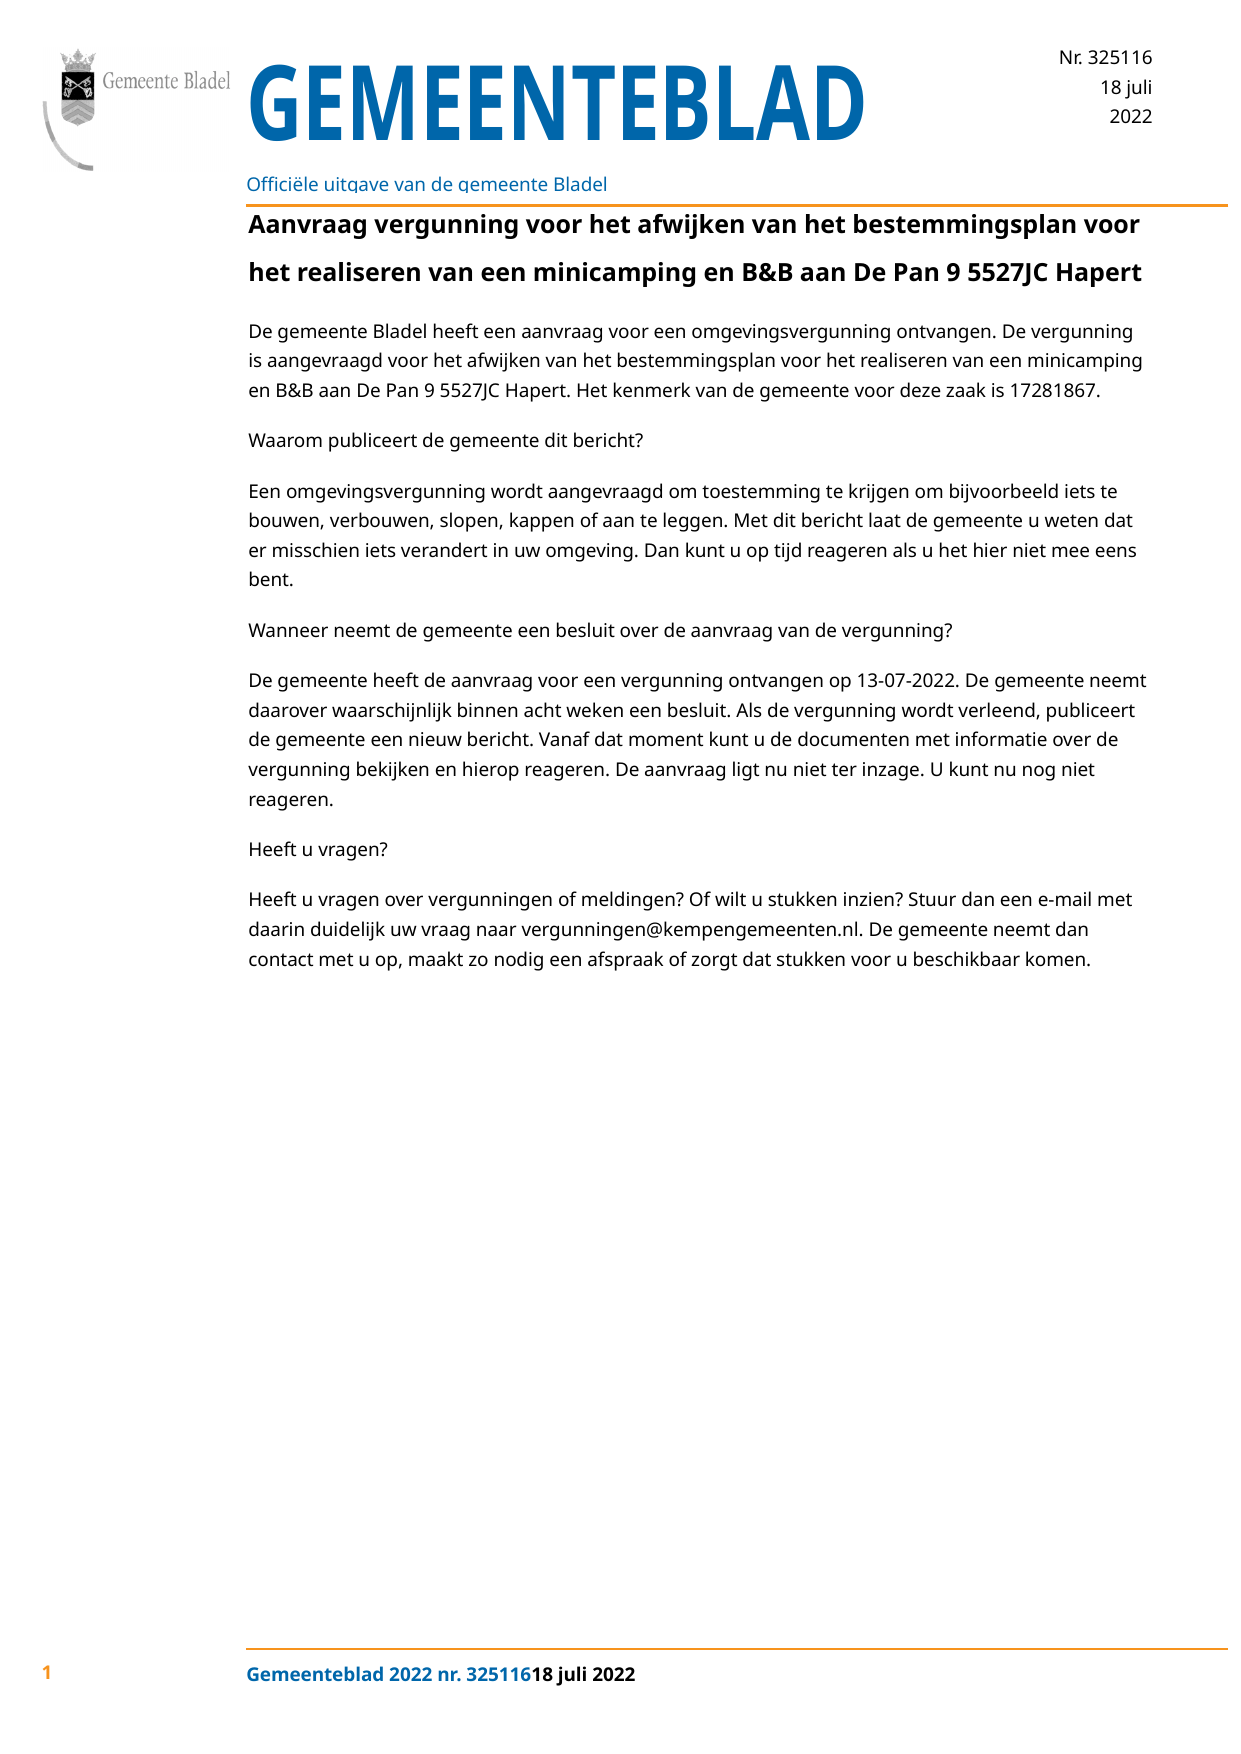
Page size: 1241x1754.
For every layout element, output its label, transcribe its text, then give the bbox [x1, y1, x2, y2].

text Wanneer neemt de gemeente een besluit over de aanvraag van de vergunning? [248, 617, 1152, 643]
text De gemeente heeft de aanvraag voor een vergunning ontvangen op 13-07-2022. De gemeente neemt daarover waarschijnlijk binnen acht weken een besluit. Als de vergunning wordt verleend, publiceert de gemeente een nieuw bericht. Vanaf dat moment kunt u de documenten met informatie over de vergunning bekijken en hierop reageren. De aanvraag ligt nu niet ter inzage. U kunt nu nog niet reageren. [248, 667, 1152, 812]
text Aanvraag vergunning voor het afwijken van het bestemmingsplan voor het realiseren van een minicamping en B&B aan De Pan 9 5527JC Hapert [248, 207, 1152, 288]
text Heeft u vragen? [248, 836, 1152, 862]
text De gemeente Bladel heeft een aanvraag voor een omgevingsvergunning ontvangen. De vergunning is aangevraagd voor het afwijken van het bestemmingsplan voor het realiseren van een minicamping en B&B aan De Pan 9 5527JC Hapert. Het kenmerk van de gemeente voor deze zaak is 17281867. [248, 318, 1152, 403]
picture [41, 47, 231, 172]
text Waarom publiceert de gemeente dit bericht? [248, 427, 1152, 453]
text Heeft u vragen over vergunningen of meldingen? Of wilt u stukken inzien? Stuur dan een e-mail met daarin duidelijk uw vraag naar vergunningen@kempengemeenten.nl. De gemeente neemt dan contact met u op, maakt zo nodig een afspraak of zorgt dat stukken voor u beschikbaar komen. [248, 887, 1152, 972]
text Een omgevingsvergunning wordt aangevraagd om toestemming te krijgen om bijvoorbeeld iets te bouwen, verbouwen, slopen, kappen of aan te leggen. Met dit bericht laat de gemeente u weten dat er misschien iets verandert in uw omgeving. Dan kunt u op tijd reageren als u het hier niet mee eens bent. [248, 478, 1152, 592]
